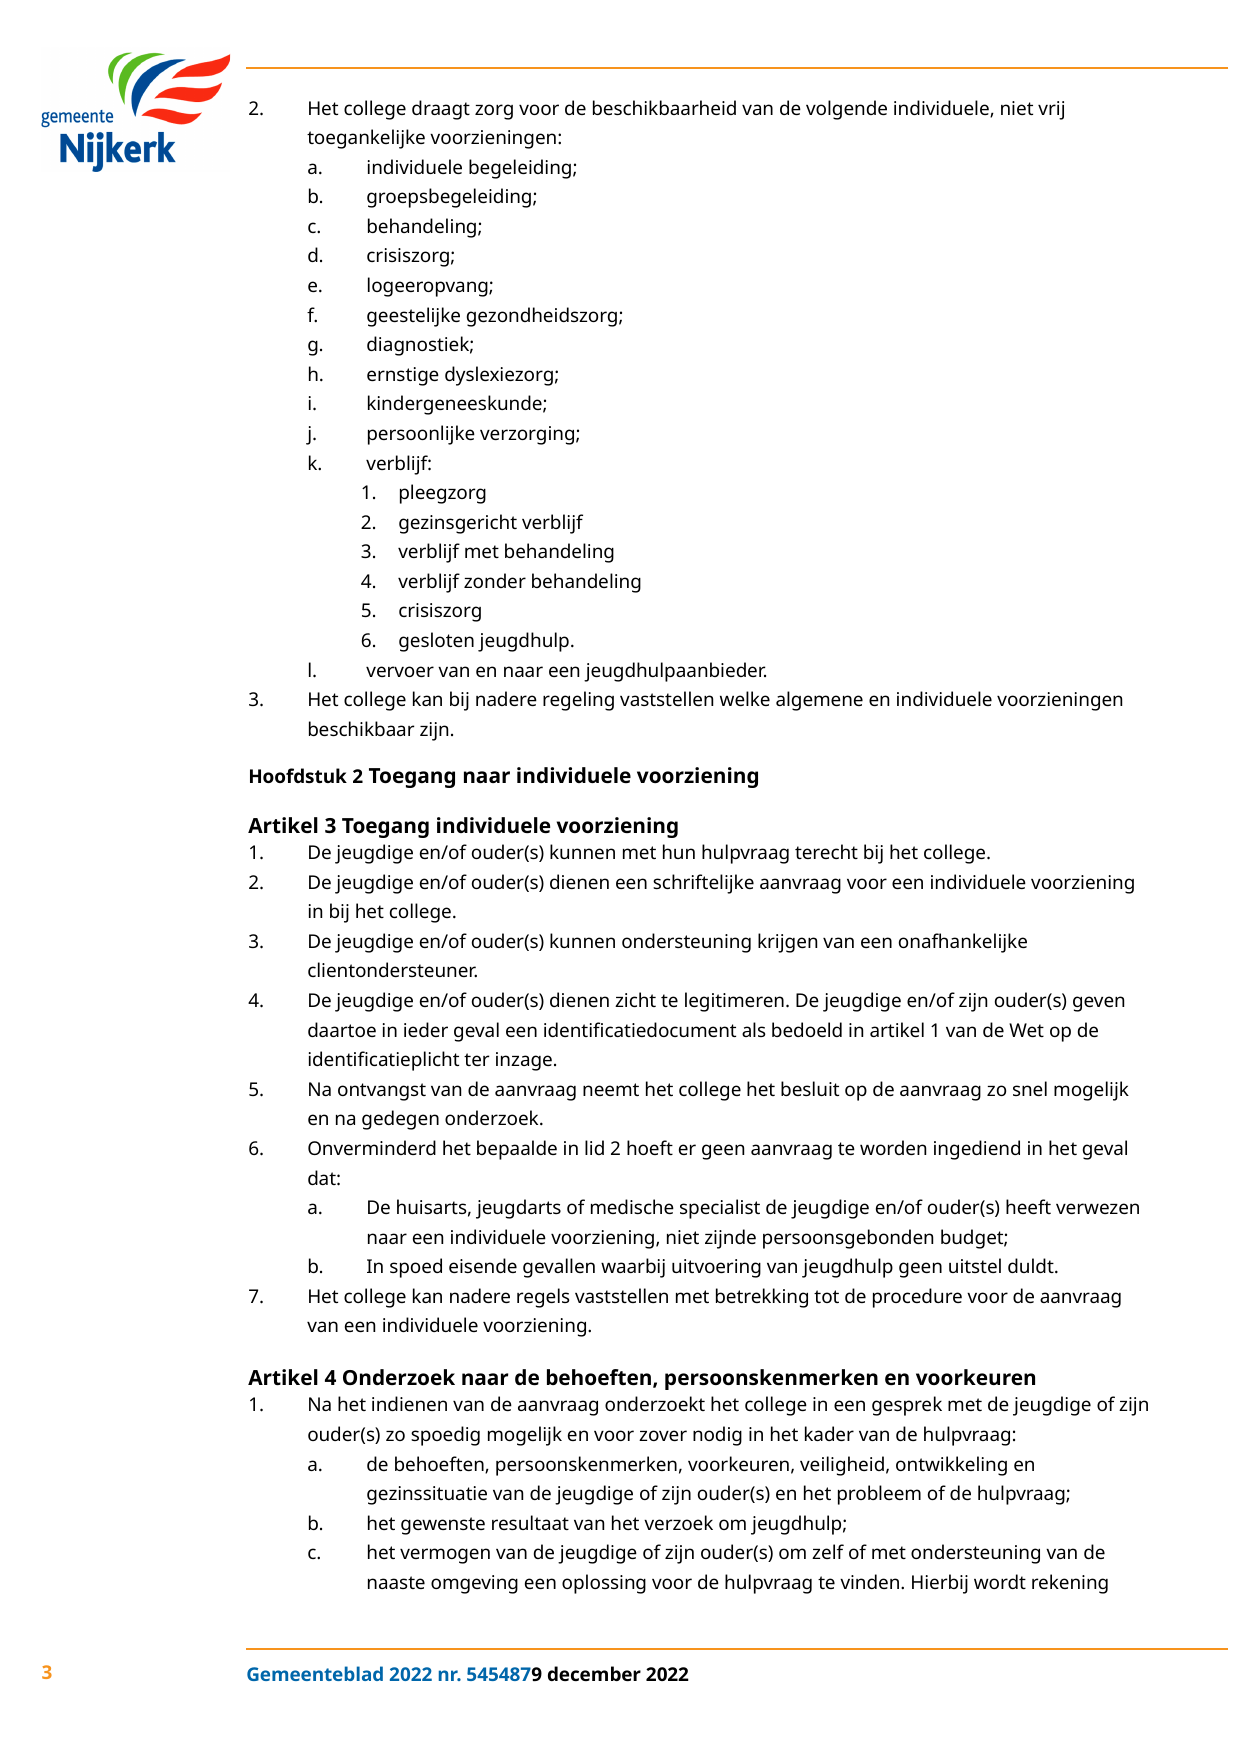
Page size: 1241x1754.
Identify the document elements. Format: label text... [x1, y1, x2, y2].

list De huisarts, jeugdarts of medische specialist de jeugdige en/of ouder(s) heeft verwezen naar een individuele voorziening, niet zijnde persoonsgebonden budget; [307, 1194, 1152, 1250]
list verblijf zonder behandeling [361, 568, 1152, 594]
picture [41, 47, 231, 172]
list logeeropvang; [307, 272, 1152, 298]
text Hoofdstuk 2 Toegang naar individuele voorziening [248, 762, 1152, 790]
list crisiszorg [361, 598, 1152, 623]
list ernstige dyslexiezorg; [307, 361, 1152, 387]
list gesloten jeugdhulp. [361, 627, 1152, 653]
list De jeugdige en/of ouder(s) kunnen met hun hulpvraag terecht bij het college. [248, 839, 1152, 865]
list verblijf met behandeling [361, 538, 1152, 564]
list De jeugdige en/of ouder(s) dienen een schriftelijke aanvraag voor een individuele voorziening in bij het college. [248, 869, 1152, 924]
list Het college draagt zorg voor de beschikbaarheid van de volgende individuele, niet vrij toegankelijke voorzieningen: [248, 95, 1152, 150]
list Het college kan bij nadere regeling vaststellen welke algemene en individuele voorzieningen beschikbaar zijn. [248, 686, 1152, 742]
text Artikel 3 Toegang individuele voorziening [248, 811, 1152, 839]
list geestelijke gezondheidszorg; [307, 302, 1152, 328]
list De jeugdige en/of ouder(s) kunnen ondersteuning krijgen van een onafhankelijke clientondersteuner. [248, 928, 1152, 983]
list kindergeneeskunde; [307, 391, 1152, 416]
list Na het indienen van de aanvraag onderzoekt het college in een gesprek met de jeugdige of zijn ouder(s) zo spoedig mogelijk en voor zover nodig in het kader van de hulpvraag: [248, 1392, 1152, 1447]
list pleegzorg [361, 479, 1152, 505]
list Onverminderd het bepaalde in lid 2 hoeft er geen aanvraag te worden ingediend in het geval dat: [248, 1135, 1152, 1191]
list diagnostiek; [307, 331, 1152, 357]
list verblijf: [307, 450, 1152, 476]
list het vermogen van de jeugdige of zijn ouder(s) om zelf of met ondersteuning van de naaste omgeving een oplossing voor de hulpvraag te vinden. Hierbij wordt rekening [307, 1539, 1152, 1595]
list Het college kan nadere regels vaststellen met betrekking tot de procedure voor de aanvraag van een individuele voorziening. [248, 1283, 1152, 1338]
list De jeugdige en/of ouder(s) dienen zicht te legitimeren. De jeugdige en/of zijn ouder(s) geven daartoe in ieder geval een identificatiedocument als bedoeld in artikel 1 van de Wet op de identificatieplicht ter inzage. [248, 987, 1152, 1072]
list het gewenste resultaat van het verzoek om jeugdhulp; [307, 1510, 1152, 1536]
list crisiszorg; [307, 243, 1152, 268]
list de behoeften, persoonskenmerken, voorkeuren, veiligheid, ontwikkeling en gezinssituatie van de jeugdige of zijn ouder(s) en het probleem of de hulpvraag; [307, 1451, 1152, 1506]
list vervoer van en naar een jeugdhulpaanbieder. [307, 657, 1152, 683]
list individuele begeleiding; [307, 154, 1152, 180]
list gezinsgericht verblijf [361, 509, 1152, 535]
list Na ontvangst van de aanvraag neemt het college het besluit op de aanvraag zo snel mogelijk en na gedegen onderzoek. [248, 1076, 1152, 1131]
list In spoed eisende gevallen waarbij uitvoering van jeugdhulp geen uitstel duldt. [307, 1253, 1152, 1279]
text Artikel 4 Onderzoek naar de behoeften, persoonskenmerken en voorkeuren [248, 1363, 1152, 1392]
list persoonlijke verzorging; [307, 420, 1152, 446]
list behandeling; [307, 213, 1152, 239]
list groepsbegeleiding; [307, 183, 1152, 209]
